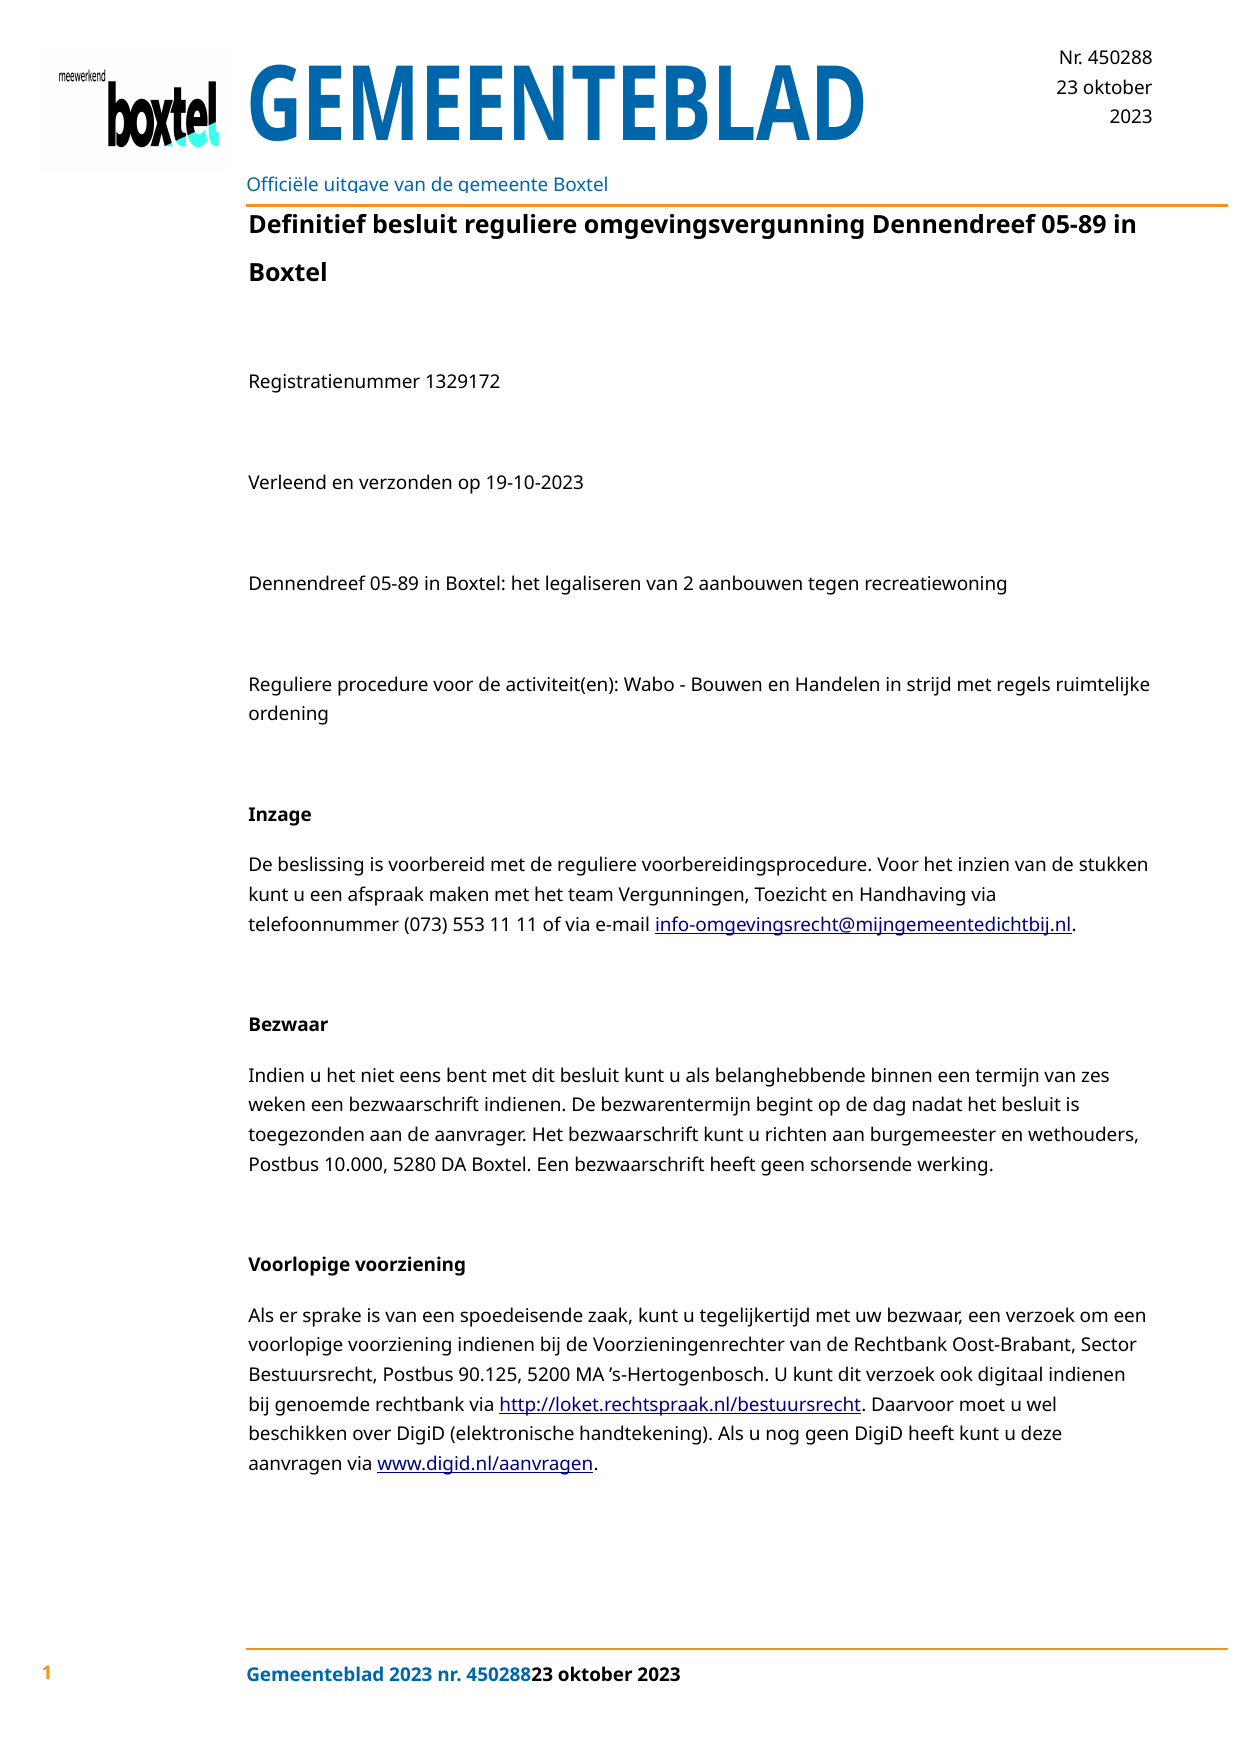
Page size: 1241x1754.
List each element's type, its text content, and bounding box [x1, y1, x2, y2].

text De beslissing is voorbereid met de reguliere voorbereidingsprocedure. Voor het inzien van de stukken kunt u een afspraak maken met het team Vergunningen, Toezicht en Handhaving via telefoonnummer (073) 553 11 11 of via e-mail info-omgevingsrecht@mijngemeentedichtbij.nl. [248, 852, 1152, 937]
text Bezwaar [248, 1012, 1152, 1037]
text Registratienummer 1329172 [248, 368, 1152, 394]
text Indien u het niet eens bent met dit besluit kunt u als belanghebbende binnen een termijn van zes weken een bezwaarschrift indienen. De bezwarentermijn begint op de dag nadat het besluit is toegezonden aan de aanvrager. Het bezwaarschrift kunt u richten aan burgemeester en wethouders, Postbus 10.000, 5280 DA Boxtel. Een bezwaarschrift heeft geen schorsende werking. [248, 1062, 1152, 1177]
picture [41, 47, 231, 172]
text Reguliere procedure voor de activiteit(en): Wabo - Bouwen en Handelen in strijd met regels ruimtelijke ordening [248, 671, 1152, 726]
text Verleend en verzonden op 19-10-2023 [248, 469, 1152, 495]
text Voorlopige voorziening [248, 1252, 1152, 1277]
text Inzage [248, 801, 1152, 827]
text Definitief besluit reguliere omgevingsvergunning Dennendreef 05-89 in Boxtel [248, 207, 1152, 288]
text Als er sprake is van een spoedeisende zaak, kunt u tegelijkertijd met uw bezwaar, een verzoek om een voorlopige voorziening indienen bij de Voorzieningenrechter van de Rechtbank Oost-Brabant, Sector Bestuursrecht, Postbus 90.125, 5200 MA ’s-Hertogenbosch. U kunt dit verzoek ook digitaal indienen bij genoemde rechtbank via http://loket.rechtspraak.nl/bestuursrecht. Daarvoor moet u wel beschikken over DigiD (elektronische handtekening). Als u nog geen DigiD heeft kunt u deze aanvragen via www.digid.nl/aanvragen. [248, 1302, 1152, 1476]
text Dennendreef 05-89 in Boxtel: het legaliseren van 2 aanbouwen tegen recreatiewoning [248, 570, 1152, 596]
